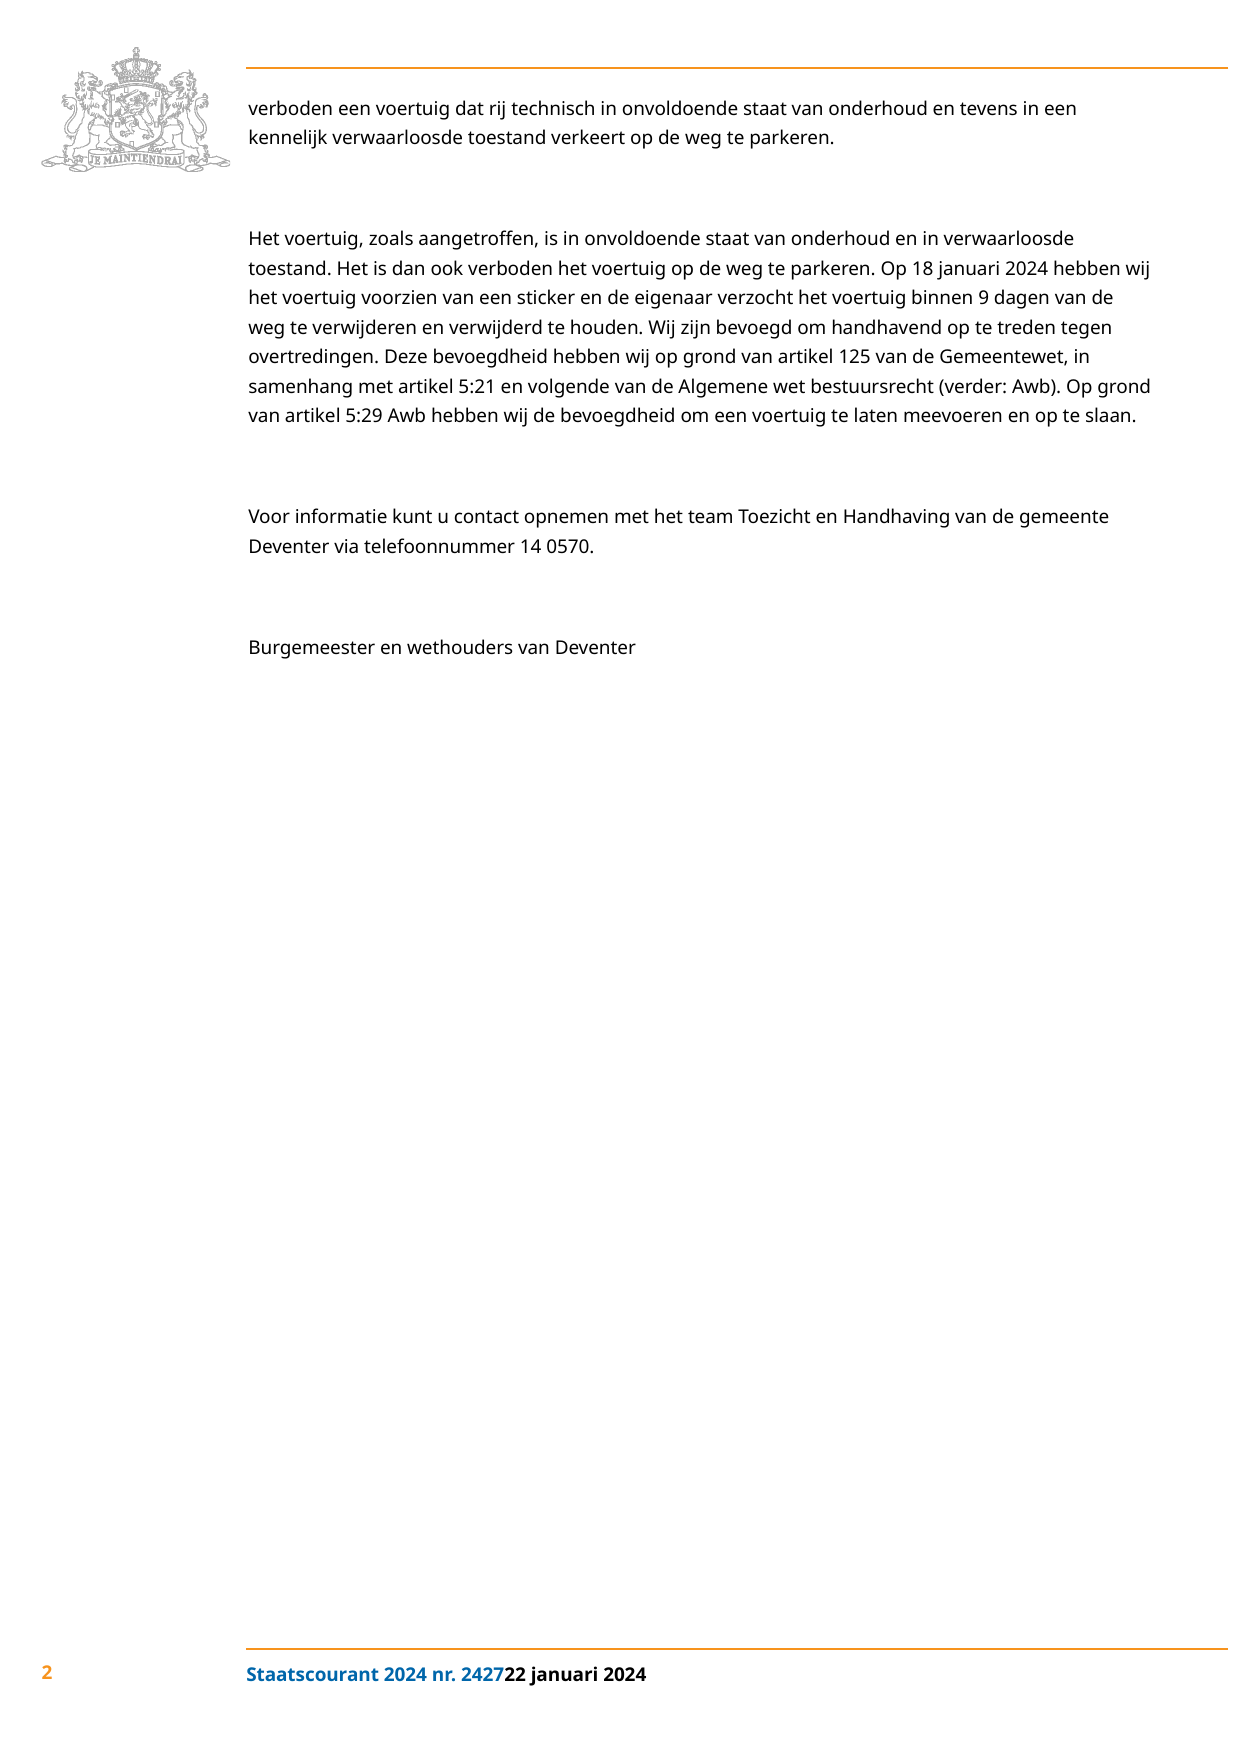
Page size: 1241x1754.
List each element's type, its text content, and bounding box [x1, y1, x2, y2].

text Voor informatie kunt u contact opnemen met het team Toezicht en Handhaving van de gemeente Deventer via telefoonnummer 14 0570. [248, 503, 1152, 559]
text verboden een voertuig dat rij technisch in onvoldoende staat van onderhoud en tevens in een kennelijk verwaarloosde toestand verkeert op de weg te parkeren. [248, 95, 1152, 150]
picture [41, 47, 231, 172]
text Burgemeester en wethouders van Deventer [248, 634, 1152, 660]
text Het voertuig, zoals aangetroffen, is in onvoldoende staat van onderhoud en in verwaarloosde toestand. Het is dan ook verboden het voertuig op de weg te parkeren. Op 18 januari 2024 hebben wij het voertuig voorzien van een sticker en de eigenaar verzocht het voertuig binnen 9 dagen van de weg te verwijderen en verwijderd te houden. Wij zijn bevoegd om handhavend op te treden tegen overtredingen. Deze bevoegdheid hebben wij op grond van artikel 125 van de Gemeentewet, in samenhang met artikel 5:21 en volgende van de Algemene wet bestuursrecht (verder: Awb). Op grond van artikel 5:29 Awb hebben wij de bevoegdheid om een voertuig te laten meevoeren en op te slaan. [248, 225, 1152, 428]
